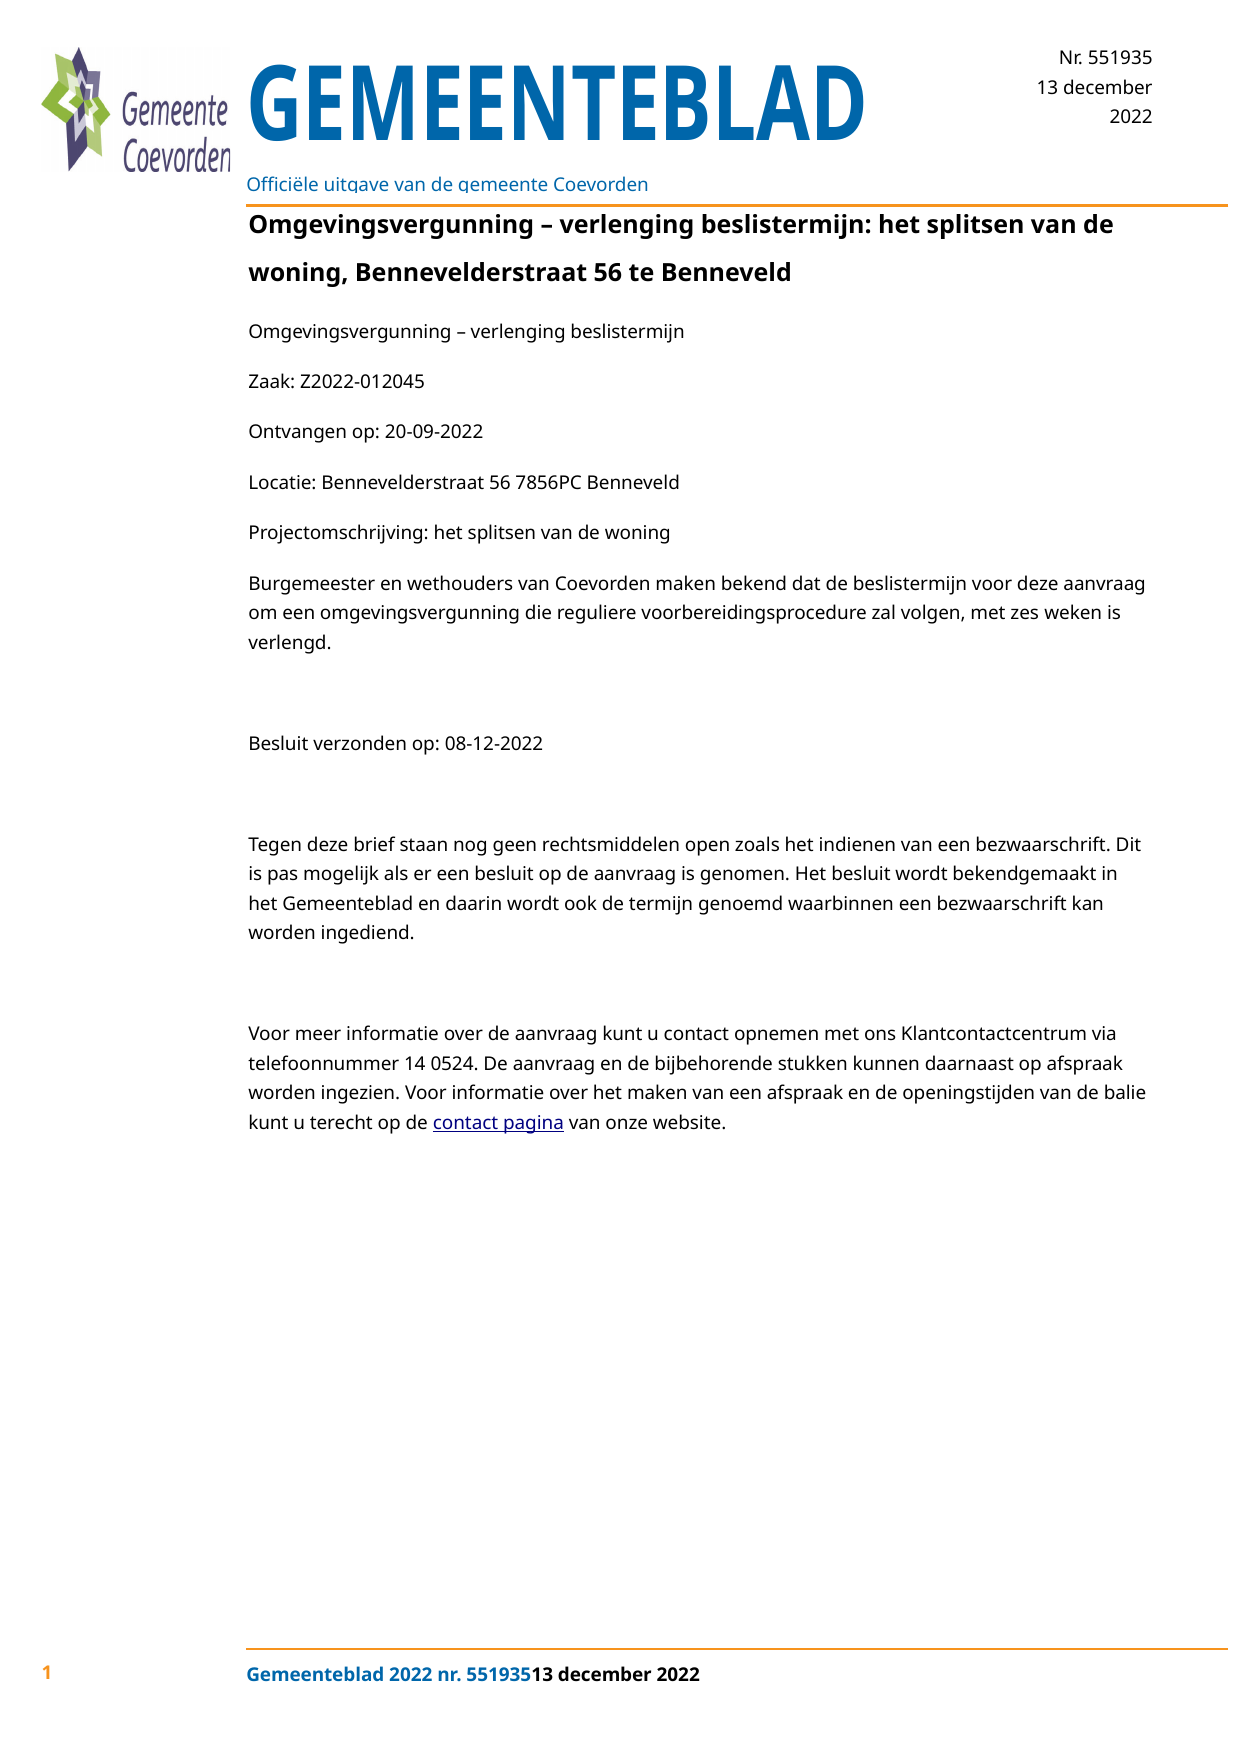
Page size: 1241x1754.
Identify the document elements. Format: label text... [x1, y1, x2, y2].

picture [41, 47, 231, 172]
text Locatie: Bennevelderstraat 56 7856PC Benneveld [248, 469, 1152, 495]
text Projectomschrijving: het splitsen van de woning [248, 519, 1152, 545]
text Burgemeester en wethouders van Coevorden maken bekend dat de beslistermijn voor deze aanvraag om een omgevingsvergunning die reguliere voorbereidingsprocedure zal volgen, met zes weken is verlengd. [248, 570, 1152, 655]
text Ontvangen op: 20-09-2022 [248, 419, 1152, 444]
text Tegen deze brief staan nog geen rechtsmiddelen open zoals het indienen van een bezwaarschrift. Dit is pas mogelijk als er een besluit op de aanvraag is genomen. Het besluit wordt bekendgemaakt in het Gemeenteblad en daarin wordt ook de termijn genoemd waarbinnen een bezwaarschrift kan worden ingediend. [248, 831, 1152, 945]
text Besluit verzonden op: 08-12-2022 [248, 730, 1152, 756]
text Omgevingsvergunning – verlenging beslistermijn: het splitsen van de woning, Bennevelderstraat 56 te Benneveld [248, 207, 1152, 288]
text Omgevingsvergunning – verlenging beslistermijn [248, 318, 1152, 344]
text Zaak: Z2022-012045 [248, 368, 1152, 394]
text Voor meer informatie over de aanvraag kunt u contact opnemen met ons Klantcontactcentrum via telefoonnummer 14 0524. De aanvraag en de bijbehorende stukken kunnen daarnaast op afspraak worden ingezien. Voor informatie over het maken van een afspraak en de openingstijden van de balie kunt u terecht op de contact pagina van onze website. [248, 1020, 1152, 1135]
